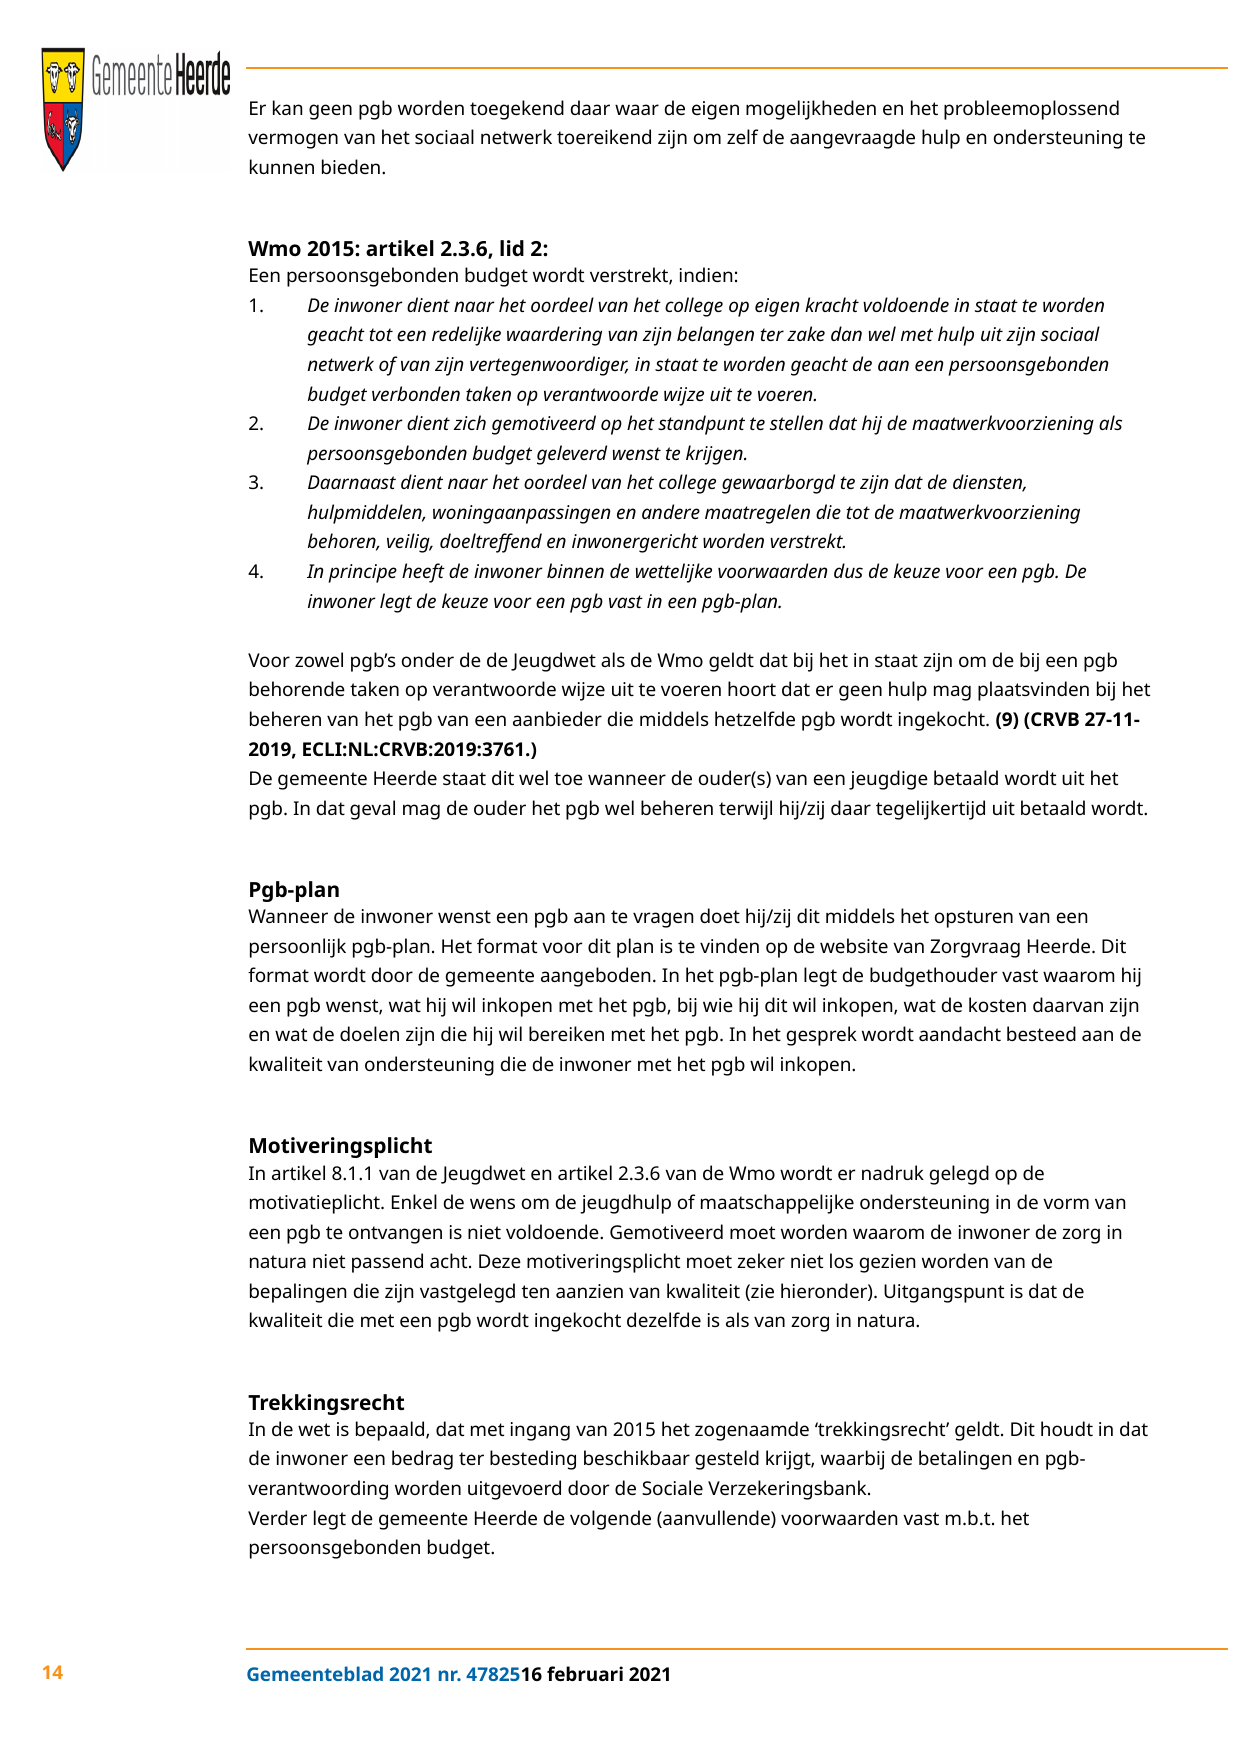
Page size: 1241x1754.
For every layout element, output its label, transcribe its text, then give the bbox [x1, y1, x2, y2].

text De gemeente Heerde staat dit wel toe wanneer de ouder(s) van een jeugdige betaald wordt uit het pgb. In dat geval mag de ouder het pgb wel beheren terwijl hij/zij daar tegelijkertijd uit betaald wordt. [248, 765, 1152, 821]
list De inwoner dient naar het oordeel van het college op eigen kracht voldoende in staat te worden geacht tot een redelijke waardering van zijn belangen ter zake dan wel met hulp uit zijn sociaal netwerk of van zijn vertegenwoordiger, in staat te worden geacht de aan een persoonsgebonden budget verbonden taken op verantwoorde wijze uit te voeren. [248, 292, 1152, 406]
list De inwoner dient zich gemotiveerd op het standpunt te stellen dat hij de maatwerkvoorziening als persoonsgebonden budget geleverd wenst te krijgen. [248, 410, 1152, 466]
text Verder legt de gemeente Heerde de volgende (aanvullende) voorwaarden vast m.b.t. het persoonsgebonden budget. [248, 1505, 1152, 1560]
text Een persoonsgebonden budget wordt verstrekt, indien: [248, 262, 1152, 288]
text Trekkingsrecht [248, 1388, 1152, 1416]
text In artikel 8.1.1 van de Jeugdwet en artikel 2.3.6 van de Wmo wordt er nadruk gelegd op de motivatieplicht. Enkel de wens om de jeugdhulp of maatschappelijke ondersteuning in de vorm van een pgb te ontvangen is niet voldoende. Gemotiveerd moet worden waarom de inwoner de zorg in natura niet passend acht. Deze motiveringsplicht moet zeker niet los gezien worden van de bepalingen die zijn vastgelegd ten aanzien van kwaliteit (zie hieronder). Uitgangspunt is dat de kwaliteit die met een pgb wordt ingekocht dezelfde is als van zorg in natura. [248, 1160, 1152, 1333]
list In principe heeft de inwoner binnen de wettelijke voorwaarden dus de keuze voor een pgb. De inwoner legt de keuze voor een pgb vast in een pgb-plan. [248, 558, 1152, 613]
text Er kan geen pgb worden toegekend daar waar de eigen mogelijkheden en het probleemoplossend vermogen van het sociaal netwerk toereikend zijn om zelf de aangevraagde hulp en ondersteuning te kunnen bieden. [248, 95, 1152, 180]
text Wmo 2015: artikel 2.3.6, lid 2: [248, 234, 1152, 262]
list Daarnaast dient naar het oordeel van het college gewaarborgd te zijn dat de diensten, hulpmiddelen, woningaanpassingen en andere maatregelen die tot de maatwerkvoorziening behoren, veilig, doeltreffend en inwonergericht worden verstrekt. [248, 469, 1152, 554]
text Wanneer de inwoner wenst een pgb aan te vragen doet hij/zij dit middels het opsturen van een persoonlijk pgb-plan. Het format voor dit plan is te vinden op de website van Zorgvraag Heerde. Dit format wordt door de gemeente aangeboden. In het pgb-plan legt de budgethouder vast waarom hij een pgb wenst, wat hij wil inkopen met het pgb, bij wie hij dit wil inkopen, wat de kosten daarvan zijn en wat de doelen zijn die hij wil bereiken met het pgb. In het gesprek wordt aandacht besteed aan de kwaliteit van ondersteuning die de inwoner met het pgb wil inkopen. [248, 903, 1152, 1077]
picture [41, 47, 231, 172]
text Pgb-plan [248, 875, 1152, 903]
text Voor zowel pgb’s onder de de Jeugdwet als de Wmo geldt dat bij het in staat zijn om de bij een pgb behorende taken op verantwoorde wijze uit te voeren hoort dat er geen hulp mag plaatsvinden bij het beheren van het pgb van een aanbieder die middels hetzelfde pgb wordt ingekocht. (9) (CRVB 27-11-2019, ECLI:NL:CRVB:2019:3761.) [248, 647, 1152, 761]
text In de wet is bepaald, dat met ingang van 2015 het zogenaamde ‘trekkingsrecht’ geldt. Dit houdt in dat de inwoner een bedrag ter besteding beschikbaar gesteld krijgt, waarbij de betalingen en pgb-verantwoording worden uitgevoerd door de Sociale Verzekeringsbank. [248, 1416, 1152, 1501]
text Motiveringsplicht [248, 1131, 1152, 1160]
